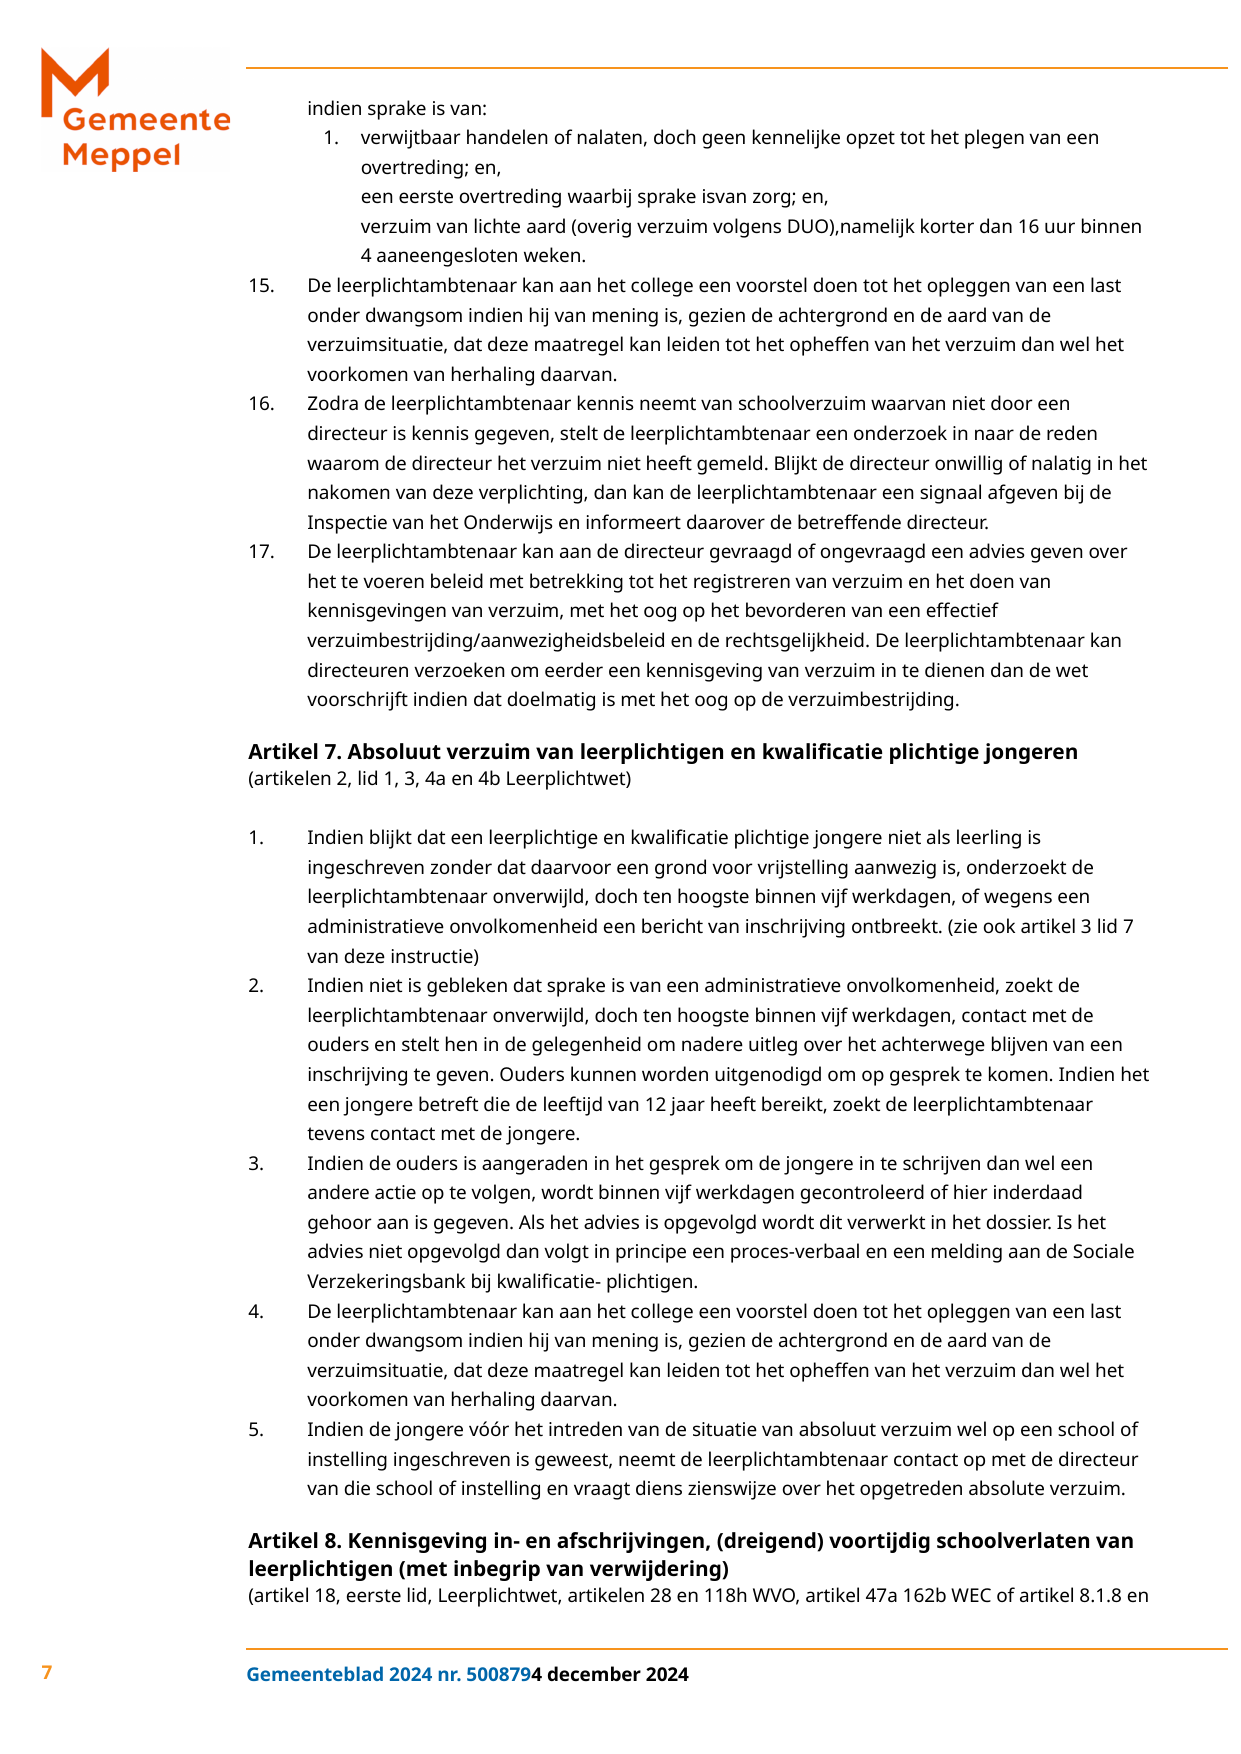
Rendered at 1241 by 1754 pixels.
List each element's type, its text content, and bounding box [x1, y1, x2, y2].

list De leerplichtambtenaar kan aan het college een voorstel doen tot het opleggen van een last onder dwangsom indien hij van mening is, gezien de achtergrond en de aard van de verzuimsituatie, dat deze maatregel kan leiden tot het opheffen van het verzuim dan wel het voorkomen van herhaling daarvan. [248, 272, 1152, 387]
list indien sprake is van: [248, 95, 1152, 121]
list een eerste overtreding waarbij sprake isvan zorg; en, [323, 183, 1152, 209]
list Indien de jongere vóór het intreden van de situatie van absoluut verzuim wel op een school of instelling ingeschreven is geweest, neemt de leerplichtambtenaar contact op met de directeur van die school of instelling en vraagt diens zienswijze over het opgetreden absolute verzuim. [248, 1416, 1152, 1501]
picture [41, 47, 231, 172]
list Indien blijkt dat een leerplichtige en kwalificatie plichtige jongere niet als leerling is ingeschreven zonder dat daarvoor een grond voor vrijstelling aanwezig is, onderzoekt de leerplichtambtenaar onverwijld, doch ten hoogste binnen vijf werkdagen, of wegens een administratieve onvolkomenheid een bericht van inschrijving ontbreekt. (zie ook artikel 3 lid 7 van deze instructie) [248, 824, 1152, 968]
text Artikel 7. Absoluut verzuim van leerplichtigen en kwalificatie plichtige jongeren [248, 737, 1152, 765]
list Indien niet is gebleken dat sprake is van een administratieve onvolkomenheid, zoekt de leerplichtambtenaar onverwijld, doch ten hoogste binnen vijf werkdagen, contact met de ouders en stelt hen in de gelegenheid om nadere uitleg over het achterwege blijven van een inschrijving te geven. Ouders kunnen worden uitgenodigd om op gesprek te komen. Indien het een jongere betreft die de leeftijd van 12 jaar heeft bereikt, zoekt de leerplichtambtenaar tevens contact met de jongere. [248, 972, 1152, 1146]
list Indien de ouders is aangeraden in het gesprek om de jongere in te schrijven dan wel een andere actie op te volgen, wordt binnen vijf werkdagen gecontroleerd of hier inderdaad gehoor aan is gegeven. Als het advies is opgevolgd wordt dit verwerkt in het dossier. Is het advies niet opgevolgd dan volgt in principe een proces-verbaal en een melding aan de Sociale Verzekeringsbank bij kwalificatie- plichtigen. [248, 1150, 1152, 1294]
text (artikel 18, eerste lid, Leerplichtwet, artikelen 28 en 118h WVO, artikel 47a 162b WEC of artikel 8.1.8 en [248, 1583, 1152, 1608]
list Zodra de leerplichtambtenaar kennis neemt van schoolverzuim waarvan niet door een directeur is kennis gegeven, stelt de leerplichtambtenaar een onderzoek in naar de reden waarom de directeur het verzuim niet heeft gemeld. Blijkt de directeur onwillig of nalatig in het nakomen van deze verplichting, dan kan de leerplichtambtenaar een signaal afgeven bij de Inspectie van het Onderwijs en informeert daarover de betreffende directeur. [248, 391, 1152, 535]
list De leerplichtambtenaar kan aan het college een voorstel doen tot het opleggen van een last onder dwangsom indien hij van mening is, gezien de achtergrond en de aard van de verzuimsituatie, dat deze maatregel kan leiden tot het opheffen van het verzuim dan wel het voorkomen van herhaling daarvan. [248, 1298, 1152, 1412]
list De leerplichtambtenaar kan aan de directeur gevraagd of ongevraagd een advies geven over het te voeren beleid met betrekking tot het registreren van verzuim en het doen van kennisgevingen van verzuim, met het oog op het bevorderen van een effectief verzuimbestrijding/aanwezigheidsbeleid en de rechtsgelijkheid. De leerplichtambtenaar kan directeuren verzoeken om eerder een kennisgeving van verzuim in te dienen dan de wet voorschrijft indien dat doelmatig is met het oog op de verzuimbestrijding. [248, 538, 1152, 712]
text (artikelen 2, lid 1, 3, 4a en 4b Leerplichtwet) [248, 765, 1152, 791]
list verzuim van lichte aard (overig verzuim volgens DUO),namelijk korter dan 16 uur binnen 4 aaneengesloten weken. [323, 213, 1152, 268]
text Artikel 8. Kennisgeving in- en afschrijvingen, (dreigend) voortijdig schoolverlaten van leerplichtigen (met inbegrip van verwijdering) [248, 1526, 1152, 1583]
list verwijtbaar handelen of nalaten, doch geen kennelijke opzet tot het plegen van een overtreding; en, [323, 124, 1152, 180]
